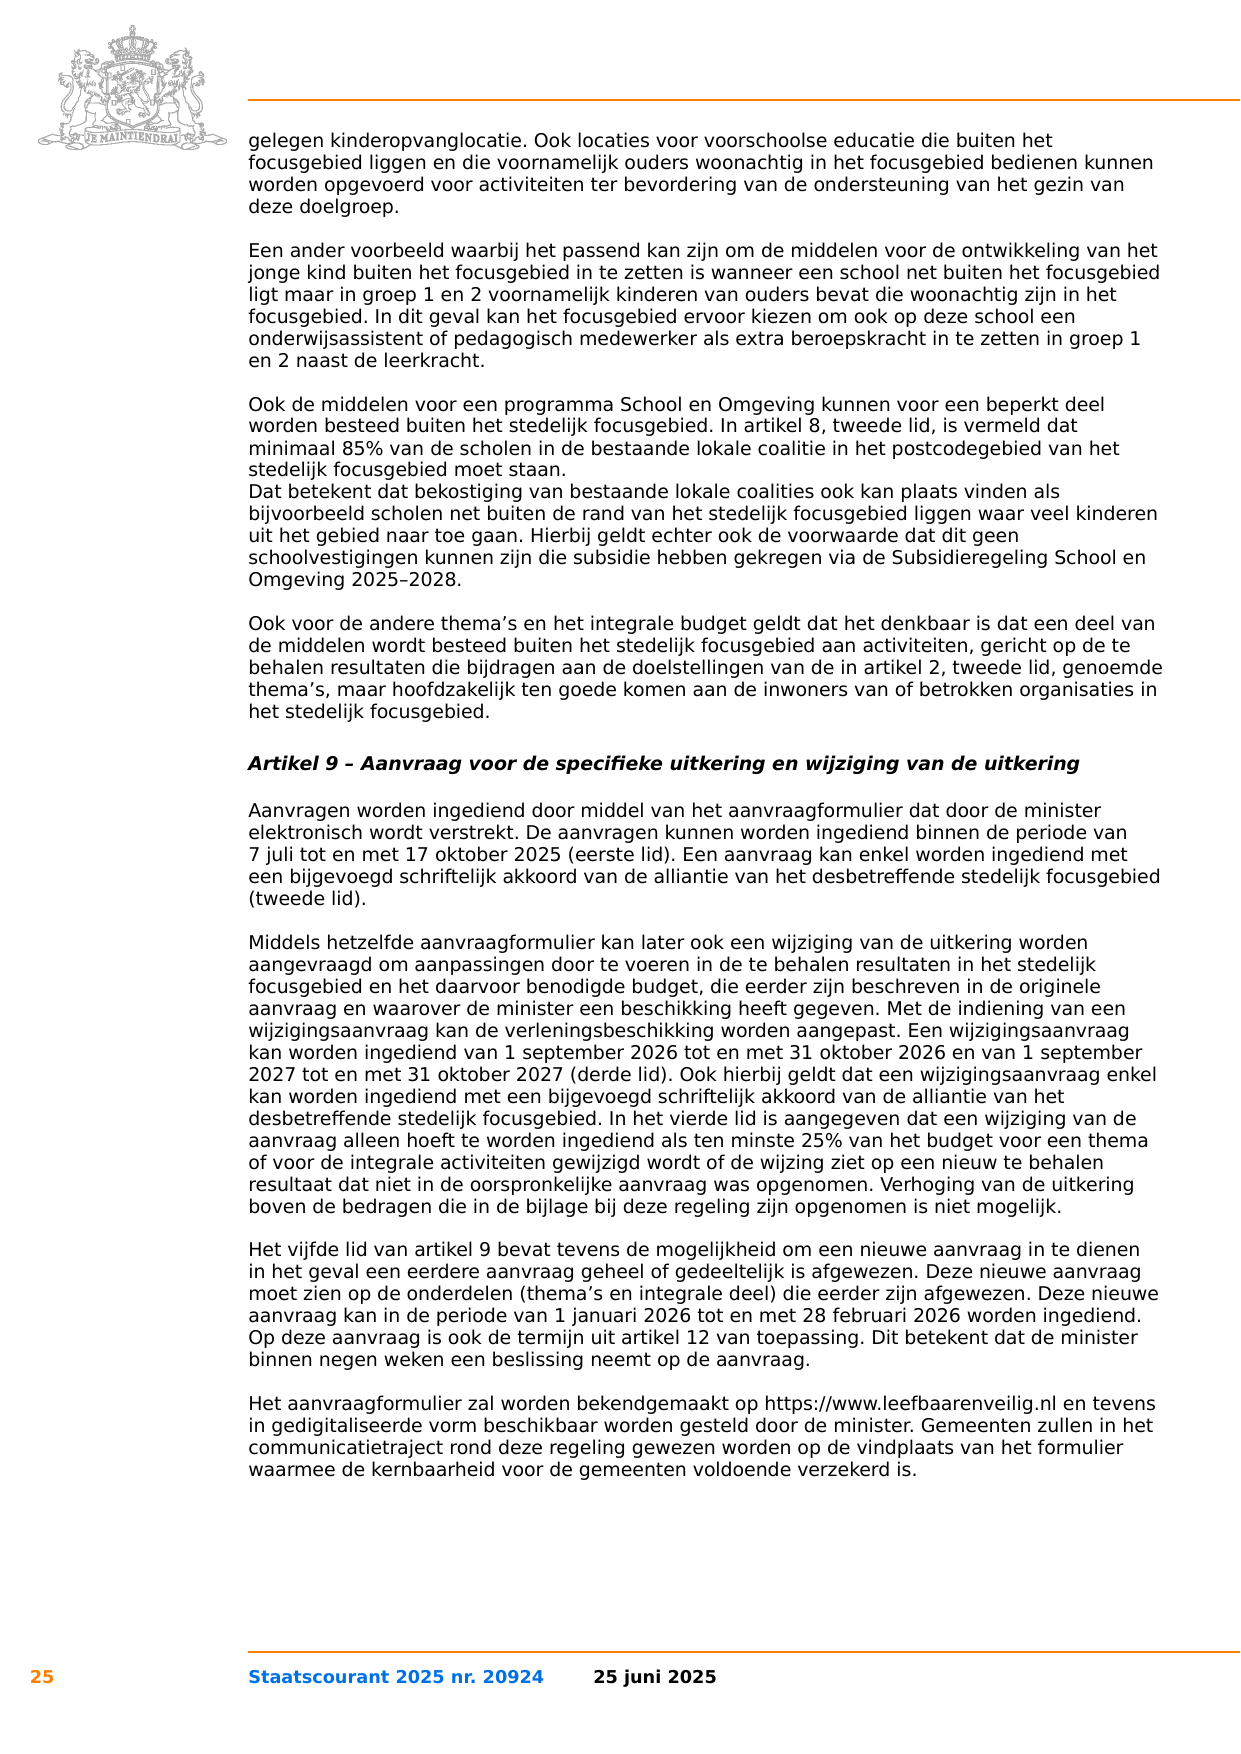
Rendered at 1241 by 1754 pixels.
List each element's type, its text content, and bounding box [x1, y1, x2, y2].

picture [38, 25, 227, 150]
subtitle Artikel 9 – Aanvraag voor de specifieke uitkering en wijziging van de uitkering [248, 753, 1163, 775]
text Een ander voorbeeld waarbij het passend kan zijn om de middelen voor de ontwikkeling van het jonge kind buiten het focusgebied in te zetten is wanneer een school net buiten het focusgebied ligt maar in groep 1 en 2 voornamelijk kinderen van ouders bevat die woonachtig zijn in het focusgebied. In dit geval kan het focusgebied ervoor kiezen om ook op deze school een onderwijsassistent of pedagogisch medewerker als extra beroepskracht in te zetten in groep 1 en 2 naast de leerkracht. [248, 240, 1163, 372]
text Middels hetzelfde aanvraagformulier kan later ook een wijziging van de uitkering worden aangevraagd om aanpassingen door te voeren in de te behalen resultaten in het stedelijk focusgebied en het daarvoor benodigde budget, die eerder zijn beschreven in de originele aanvraag en waarover de minister een beschikking heeft gegeven. Met de indiening van een wijzigingsaanvraag kan de verleningsbeschikking worden aangepast. Een wijzigingsaanvraag kan worden ingediend van 1 september 2026 tot en met 31 oktober 2026 en van 1 september 2027 tot en met 31 oktober 2027 (derde lid). Ook hierbij geldt dat een wijzigingsaanvraag enkel kan worden ingediend met een bijgevoegd schriftelijk akkoord van de alliantie van het desbetreffende stedelijk focusgebied. In het vierde lid is aangegeven dat een wijziging van de aanvraag alleen hoeft te worden ingediend als ten minste 25% van het budget voor een thema of voor de integrale activiteiten gewijzigd wordt of de wijzing ziet op een nieuw te behalen resultaat dat niet in de oorspronkelijke aanvraag was opgenomen. Verhoging van de uitkering boven de bedragen die in de bijlage bij deze regeling zijn opgenomen is niet mogelijk. [248, 932, 1163, 1217]
text Dat betekent dat bekostiging van bestaande lokale coalities ook kan plaats vinden als bijvoorbeeld scholen net buiten de rand van het stedelijk focusgebied liggen waar veel kinderen uit het gebied naar toe gaan. Hierbij geldt echter ook de voorwaarde dat dit geen schoolvestigingen kunnen zijn die subsidie hebben gekregen via de Subsidieregeling School en Omgeving 2025–2028. [248, 481, 1163, 591]
text Het aanvraagformulier zal worden bekendgemaakt op https://www.leefbaarenveilig.nl en tevens in gedigitaliseerde vorm beschikbaar worden gesteld door de minister. Gemeenten zullen in het communicatietraject rond deze regeling gewezen worden op de vindplaats van het formulier waarmee de kernbaarheid voor de gemeenten voldoende verzekerd is. [248, 1393, 1163, 1481]
text Ook de middelen voor een programma School en Omgeving kunnen voor een beperkt deel worden besteed buiten het stedelijk focusgebied. In artikel 8, tweede lid, is vermeld dat minimaal 85% van de scholen in de bestaande lokale coalitie in het postcodegebied van het stedelijk focusgebied moet staan. [248, 393, 1163, 481]
text gelegen kinderopvanglocatie. Ook locaties voor voorschoolse educatie die buiten het focusgebied liggen en die voornamelijk ouders woonachtig in het focusgebied bedienen kunnen worden opgevoerd voor activiteiten ter bevordering van de ondersteuning van het gezin van deze doelgroep. [248, 130, 1163, 218]
text Het vijfde lid van artikel 9 bevat tevens de mogelijkheid om een nieuwe aanvraag in te dienen in het geval een eerdere aanvraag geheel of gedeeltelijk is afgewezen. Deze nieuwe aanvraag moet zien op de onderdelen (thema’s en integrale deel) die eerder zijn afgewezen. Deze nieuwe aanvraag kan in de periode van 1 januari 2026 tot en met 28 februari 2026 worden ingediend. Op deze aanvraag is ook de termijn uit artikel 12 van toepassing. Dit betekent dat de minister binnen negen weken een beslissing neemt op de aanvraag. [248, 1239, 1163, 1371]
text Aanvragen worden ingediend door middel van het aanvraagformulier dat door de minister elektronisch wordt verstrekt. De aanvragen kunnen worden ingediend binnen de periode van 7 juli tot en met 17 oktober 2025 (eerste lid). Een aanvraag kan enkel worden ingediend met een bijgevoegd schriftelijk akkoord van de alliantie van het desbetreffende stedelijk focusgebied (tweede lid). [248, 800, 1163, 910]
text Ook voor de andere thema’s en het integrale budget geldt dat het denkbaar is dat een deel van de middelen wordt besteed buiten het stedelijk focusgebied aan activiteiten, gericht op de te behalen resultaten die bijdragen aan de doelstellingen van de in artikel 2, tweede lid, genoemde thema’s, maar hoofdzakelijk ten goede komen aan de inwoners van of betrokken organisaties in het stedelijk focusgebied. [248, 613, 1163, 723]
